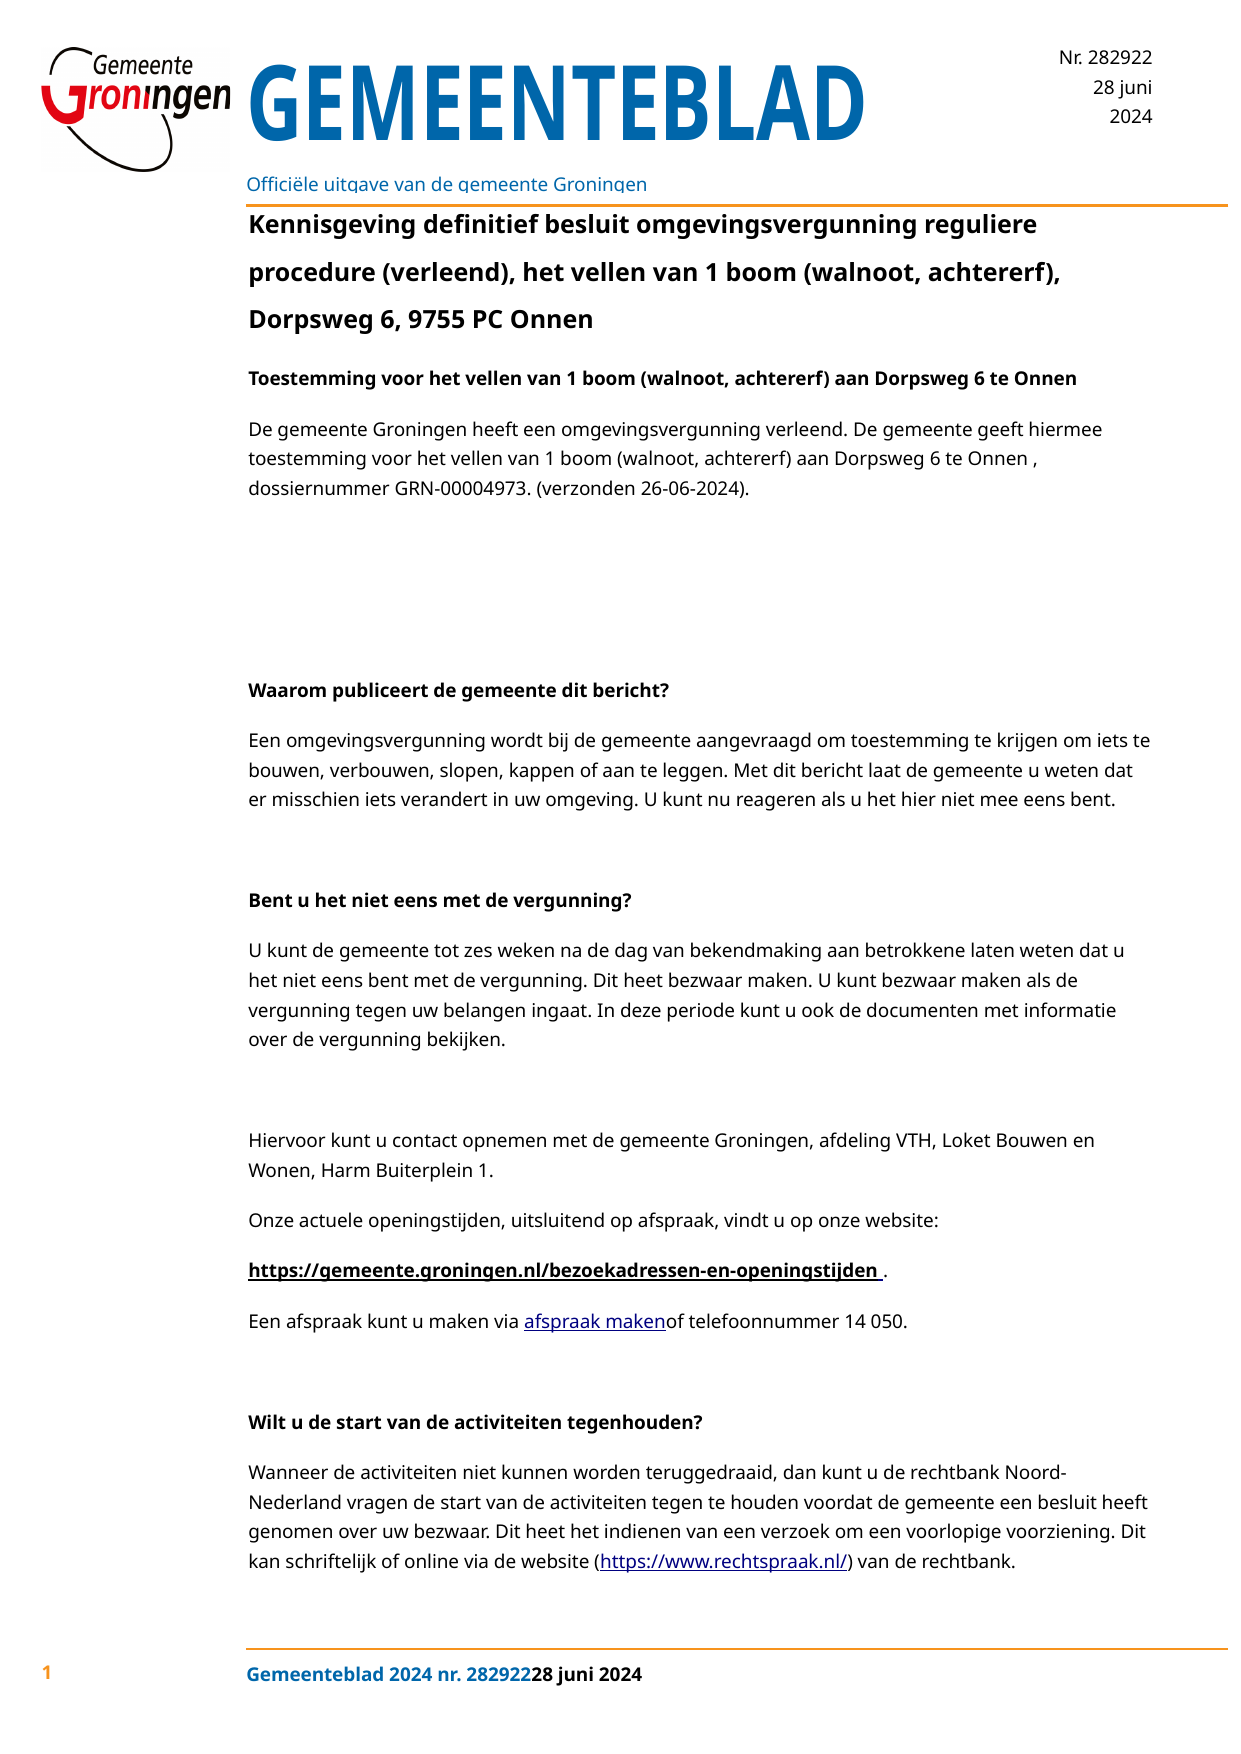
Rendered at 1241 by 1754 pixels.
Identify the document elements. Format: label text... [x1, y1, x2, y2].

text Hiervoor kunt u contact opnemen met de gemeente Groningen, afdeling VTH, Loket Bouwen en Wonen, Harm Buiterplein 1. [248, 1127, 1152, 1182]
text Waarom publiceert de gemeente dit bericht? [248, 677, 1152, 702]
text https://gemeente.groningen.nl/bezoekadressen-en-openingstijden . [248, 1258, 1152, 1283]
text Wanneer de activiteiten niet kunnen worden teruggedraaid, dan kunt u de rechtbank Noord-Nederland vragen de start van de activiteiten tegen te houden voordat de gemeente een besluit heeft genomen over uw bezwaar. Dit heet het indienen van een verzoek om een voorlopige voorziening. Dit kan schriftelijk of online via de website (https://www.rechtspraak.nl/) van de rechtbank. [248, 1459, 1152, 1574]
text Een omgevingsvergunning wordt bij de gemeente aangevraagd om toestemming te krijgen om iets te bouwen, verbouwen, slopen, kappen of aan te leggen. Met dit bericht laat de gemeente u weten dat er misschien iets verandert in uw omgeving. U kunt nu reageren als u het hier niet mee eens bent. [248, 727, 1152, 812]
text Toestemming voor het vellen van 1 boom (walnoot, achtererf) aan Dorpsweg 6 te Onnen [248, 366, 1152, 391]
text U kunt de gemeente tot zes weken na de dag van bekendmaking aan betrokkene laten weten dat u het niet eens bent met de vergunning. Dit heet bezwaar maken. U kunt bezwaar maken als de vergunning tegen uw belangen ingaat. In deze periode kunt u ook de documenten met informatie over de vergunning bekijken. [248, 938, 1152, 1052]
text De gemeente Groningen heeft een omgevingsvergunning verleend. De gemeente geeft hiermee toestemming voor het vellen van 1 boom (walnoot, achtererf) aan Dorpsweg 6 te Onnen , dossiernummer GRN-00004973. (verzonden 26-06-2024). [248, 416, 1152, 501]
picture [41, 47, 231, 172]
text Kennisgeving definitief besluit omgevingsvergunning reguliere procedure (verleend), het vellen van 1 boom (walnoot, achtererf), Dorpsweg 6, 9755 PC Onnen [248, 207, 1152, 336]
text Bent u het niet eens met de vergunning? [248, 887, 1152, 913]
text Onze actuele openingstijden, uitsluitend op afspraak, vindt u op onze website: [248, 1207, 1152, 1233]
text Een afspraak kunt u maken via afspraak makenof telefoonnummer 14 050. [248, 1308, 1152, 1334]
text Wilt u de start van de activiteiten tegenhouden? [248, 1409, 1152, 1434]
